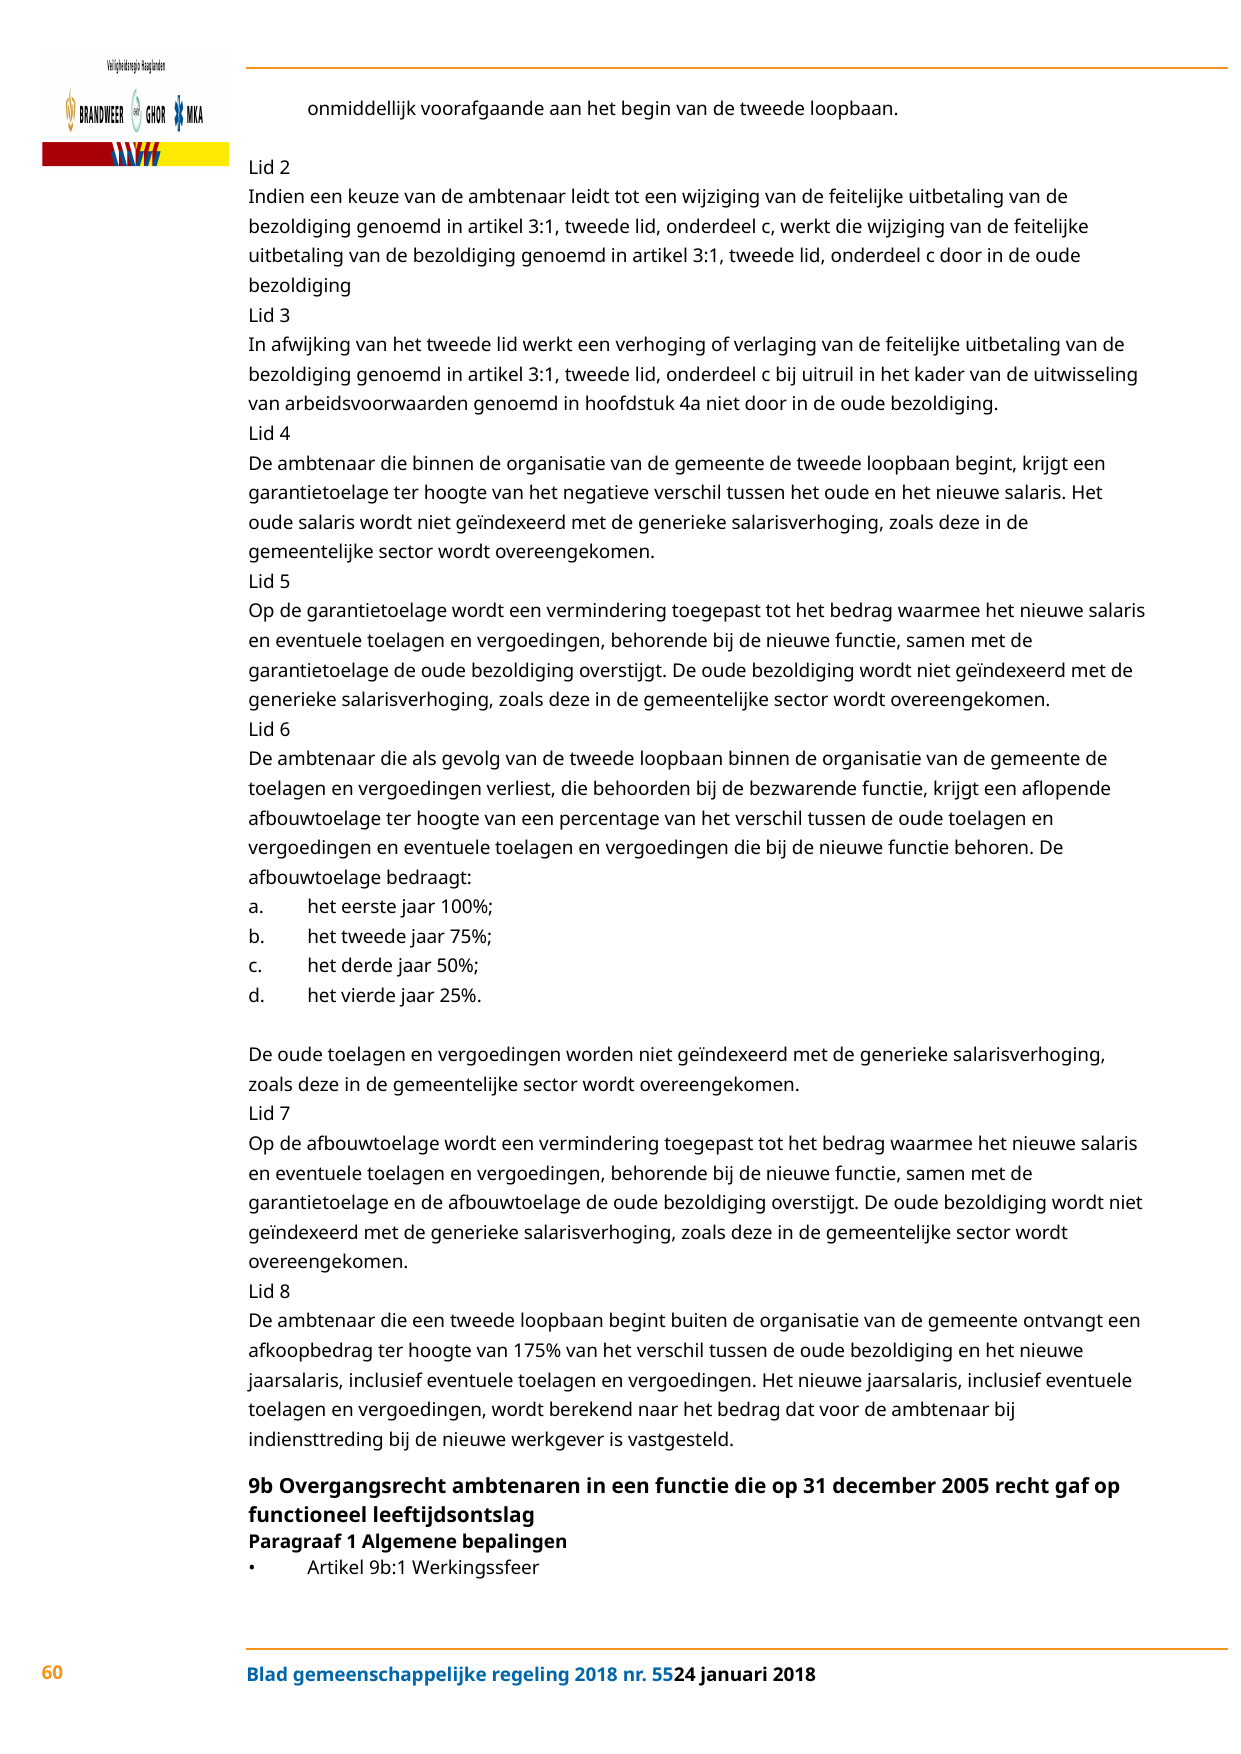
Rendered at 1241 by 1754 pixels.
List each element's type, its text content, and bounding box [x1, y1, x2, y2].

text Lid 5 [248, 568, 1152, 594]
text Op de afbouwtoelage wordt een vermindering toegepast tot het bedrag waarmee het nieuwe salaris en eventuele toelagen en vergoedingen, behorende bij de nieuwe functie, samen met de garantietoelage en de afbouwtoelage de oude bezoldiging overstijgt. De oude bezoldiging wordt niet geïndexeerd met de generieke salarisverhoging, zoals deze in de gemeentelijke sector wordt overeengekomen. [248, 1130, 1152, 1274]
text 9b Overgangsrecht ambtenaren in een functie die op 31 december 2005 recht gaf op functioneel leeftijdsontslag [248, 1472, 1152, 1528]
text Lid 2 [248, 154, 1152, 180]
text De ambtenaar die als gevolg van de tweede loopbaan binnen de organisatie van de gemeente de toelagen en vergoedingen verliest, die behoorden bij de bezwarende functie, krijgt een aflopende afbouwtoelage ter hoogte van een percentage van het verschil tussen de oude toelagen en vergoedingen en eventuele toelagen en vergoedingen die bij de nieuwe functie behoren. De afbouwtoelage bedraagt: [248, 746, 1152, 890]
text De oude toelagen en vergoedingen worden niet geïndexeerd met de generieke salarisverhoging, zoals deze in de gemeentelijke sector wordt overeengekomen. [248, 1041, 1152, 1097]
list het vierde jaar 25%. [248, 982, 1152, 1008]
text Lid 7 [248, 1101, 1152, 1126]
text De ambtenaar die een tweede loopbaan begint buiten de organisatie van de gemeente ontvangt een afkoopbedrag ter hoogte van 175% van het verschil tussen de oude bezoldiging en het nieuwe jaarsalaris, inclusief eventuele toelagen en vergoedingen. Het nieuwe jaarsalaris, inclusief eventuele toelagen en vergoedingen, wordt berekend naar het bedrag dat voor de ambtenaar bij indiensttreding bij de nieuwe werkgever is vastgesteld. [248, 1308, 1152, 1452]
list het tweede jaar 75%; [248, 923, 1152, 949]
text Op de garantietoelage wordt een vermindering toegepast tot het bedrag waarmee het nieuwe salaris en eventuele toelagen en vergoedingen, behorende bij de nieuwe functie, samen met de garantietoelage de oude bezoldiging overstijgt. De oude bezoldiging wordt niet geïndexeerd met de generieke salarisverhoging, zoals deze in de gemeentelijke sector wordt overeengekomen. [248, 598, 1152, 712]
text Lid 4 [248, 420, 1152, 446]
list onmiddellijk voorafgaande aan het begin van de tweede loopbaan. [248, 95, 1152, 121]
list het derde jaar 50%; [248, 953, 1152, 978]
text De ambtenaar die binnen de organisatie van de gemeente de tweede loopbaan begint, krijgt een garantietoelage ter hoogte van het negatieve verschil tussen het oude en het nieuwe salaris. Het oude salaris wordt niet geïndexeerd met de generieke salarisverhoging, zoals deze in de gemeentelijke sector wordt overeengekomen. [248, 450, 1152, 564]
list Artikel 9b:1 Werkingssfeer [248, 1554, 1152, 1580]
text Lid 6 [248, 716, 1152, 742]
text In afwijking van het tweede lid werkt een verhoging of verlaging van de feitelijke uitbetaling van de bezoldiging genoemd in artikel 3:1, tweede lid, onderdeel c bij uitruil in het kader van de uitwisseling van arbeidsvoorwaarden genoemd in hoofdstuk 4a niet door in de oude bezoldiging. [248, 331, 1152, 416]
picture [41, 47, 231, 172]
text Indien een keuze van de ambtenaar leidt tot een wijziging van de feitelijke uitbetaling van de bezoldiging genoemd in artikel 3:1, tweede lid, onderdeel c, werkt die wijziging van de feitelijke uitbetaling van de bezoldiging genoemd in artikel 3:1, tweede lid, onderdeel c door in de oude bezoldiging [248, 183, 1152, 298]
text Paragraaf 1 Algemene bepalingen [248, 1528, 1152, 1554]
list het eerste jaar 100%; [248, 893, 1152, 919]
text Lid 8 [248, 1278, 1152, 1304]
text Lid 3 [248, 302, 1152, 328]
